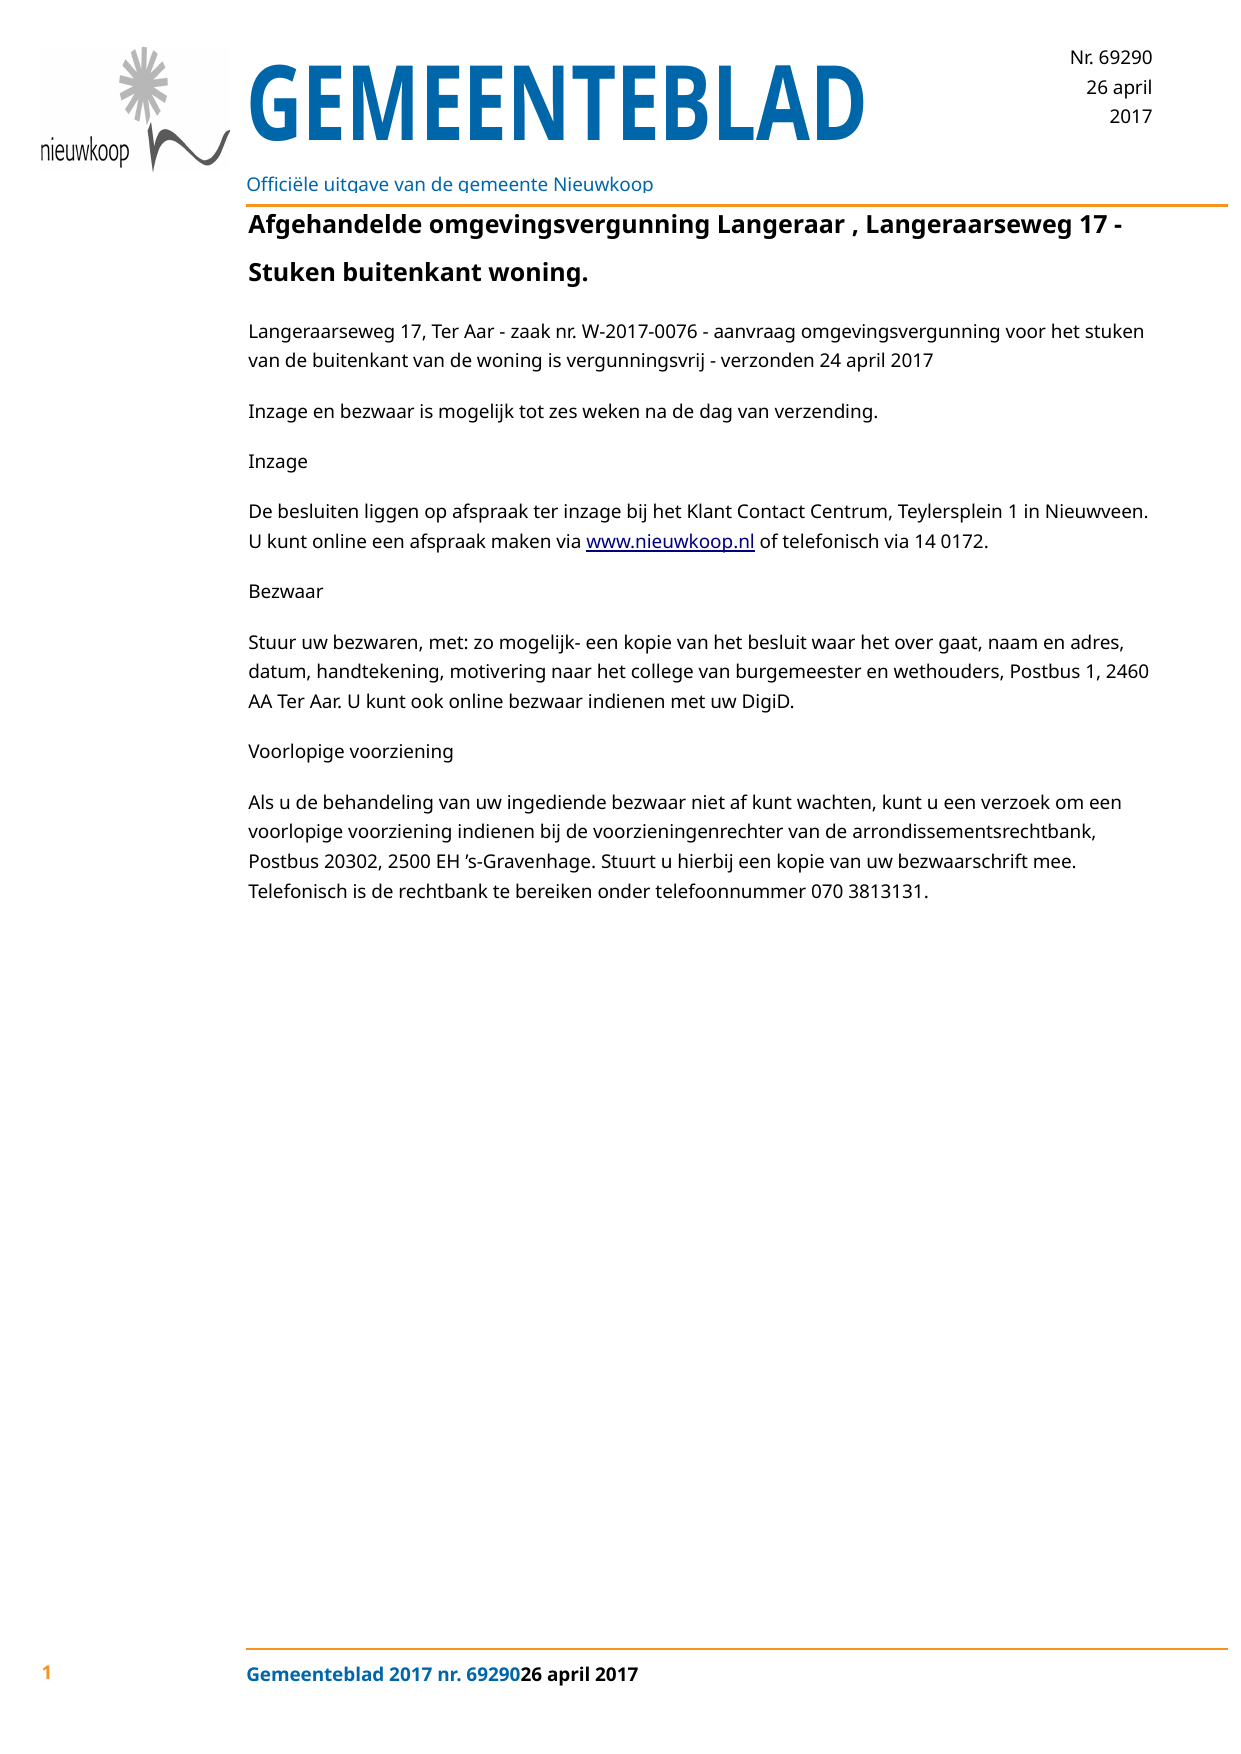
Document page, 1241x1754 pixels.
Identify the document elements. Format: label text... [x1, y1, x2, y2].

text Langeraarseweg 17, Ter Aar - zaak nr. W-2017-0076 - aanvraag omgevingsvergunning voor het stuken van de buitenkant van de woning is vergunningsvrij - verzonden 24 april 2017 [248, 318, 1152, 373]
picture [41, 47, 231, 172]
text Voorlopige voorziening [248, 739, 1152, 764]
text De besluiten liggen op afspraak ter inzage bij het Klant Contact Centrum, Teylersplein 1 in Nieuwveen. U kunt online een afspraak maken via www.nieuwkoop.nl of telefonisch via 14 0172. [248, 499, 1152, 554]
text Bezwaar [248, 579, 1152, 604]
text Inzage [248, 448, 1152, 474]
text Afgehandelde omgevingsvergunning Langeraar , Langeraarseweg 17 - Stuken buitenkant woning. [248, 207, 1152, 288]
text Als u de behandeling van uw ingediende bezwaar niet af kunt wachten, kunt u een verzoek om een voorlopige voorziening indienen bij de voorzieningenrechter van de arrondissementsrechtbank, Postbus 20302, 2500 EH ’s-Gravenhage. Stuurt u hierbij een kopie van uw bezwaarschrift mee. Telefonisch is de rechtbank te bereiken onder telefoonnummer 070 3813131. [248, 789, 1152, 904]
text Stuur uw bezwaren, met: zo mogelijk- een kopie van het besluit waar het over gaat, naam en adres, datum, handtekening, motivering naar het college van burgemeester en wethouders, Postbus 1, 2460 AA Ter Aar. U kunt ook online bezwaar indienen met uw DigiD. [248, 629, 1152, 714]
text Inzage en bezwaar is mogelijk tot zes weken na de dag van verzending. [248, 398, 1152, 424]
